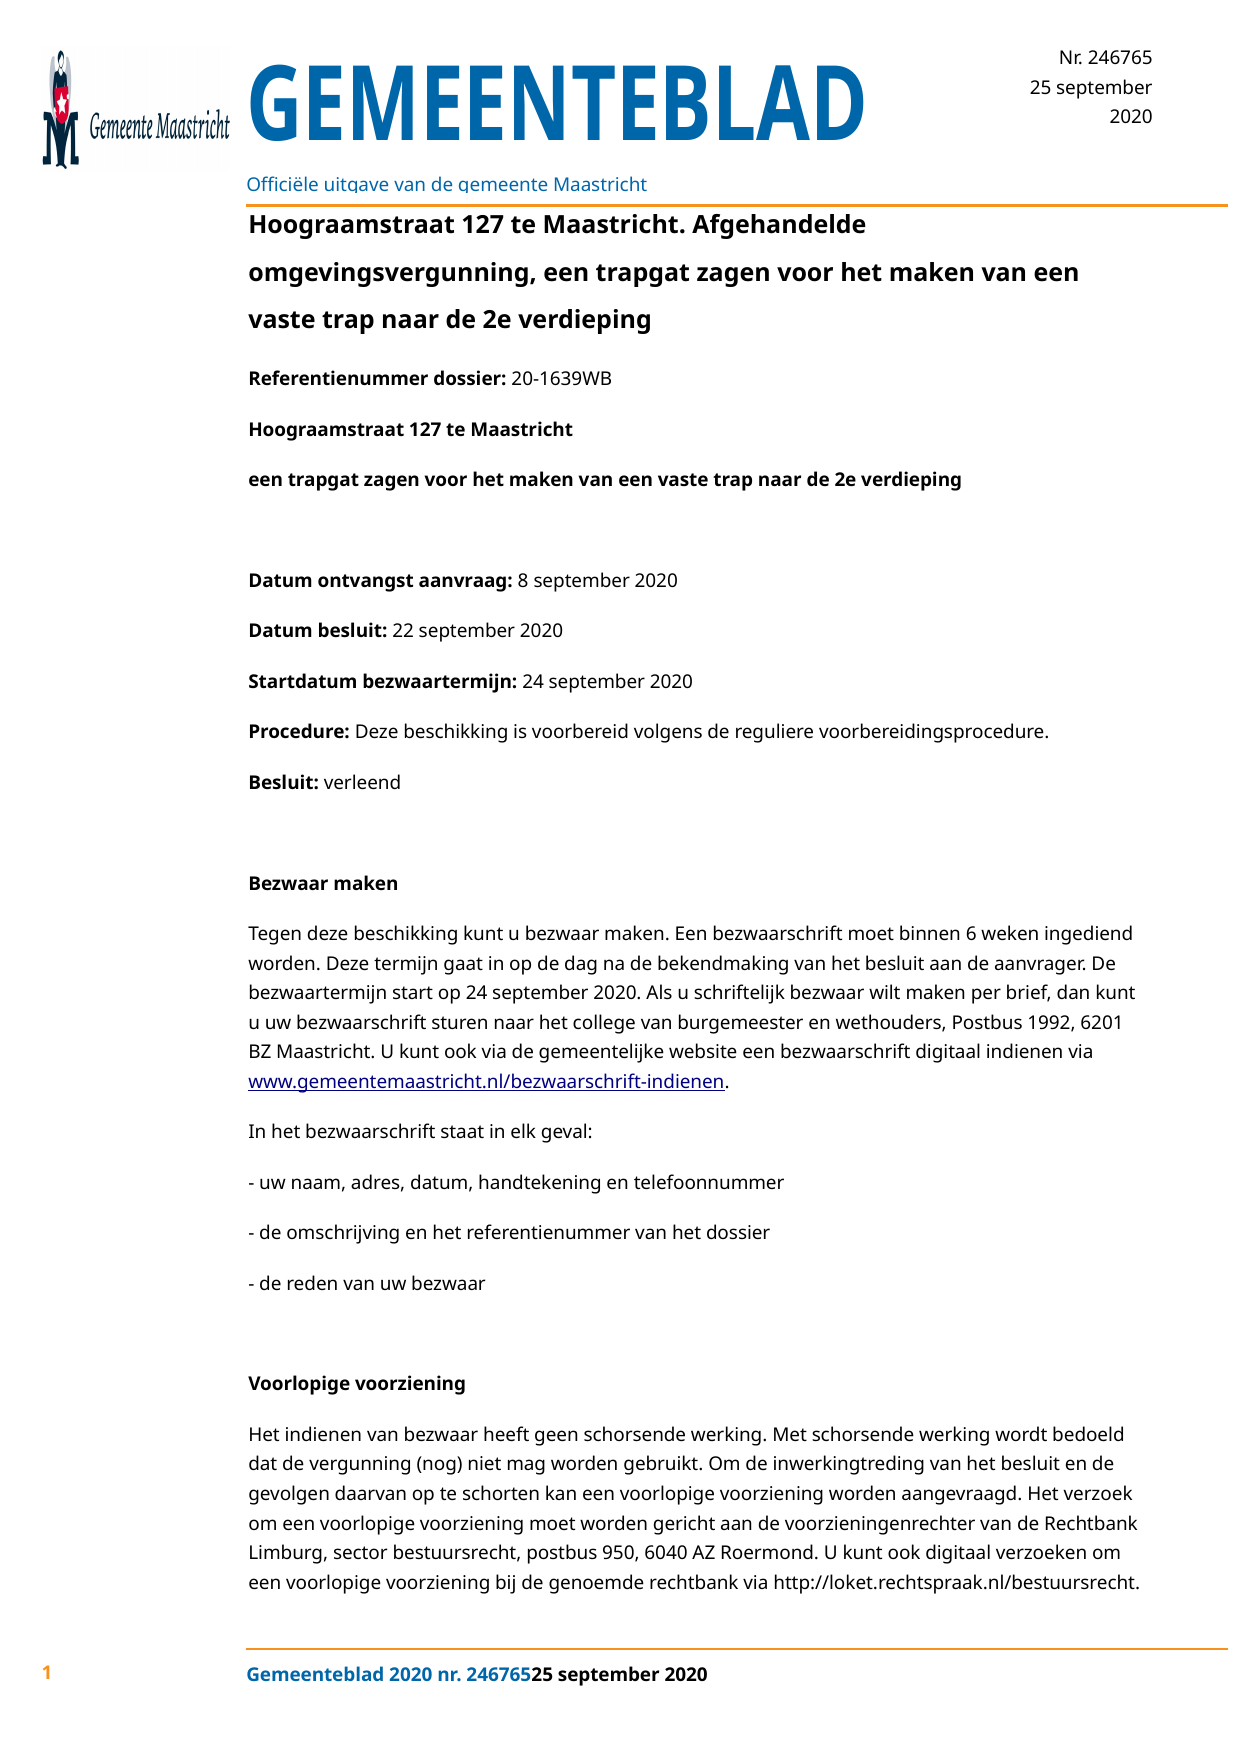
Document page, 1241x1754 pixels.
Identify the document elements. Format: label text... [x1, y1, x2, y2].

text Referentienummer dossier: 20-1639WB [248, 366, 1152, 391]
text - de reden van uw bezwaar [248, 1270, 1152, 1295]
text Datum ontvangst aanvraag: 8 september 2020 [248, 567, 1152, 593]
text Datum besluit: 22 september 2020 [248, 618, 1152, 643]
text een trapgat zagen voor het maken van een vaste trap naar de 2e verdieping [248, 466, 1152, 492]
text Hoograamstraat 127 te Maastricht. Afgehandelde omgevingsvergunning, een trapgat zagen voor het maken van een vaste trap naar de 2e verdieping [248, 207, 1152, 336]
text Het indienen van bezwaar heeft geen schorsende werking. Met schorsende werking wordt bedoeld dat de vergunning (nog) niet mag worden gebruikt. Om de inwerkingtreding van het besluit en de gevolgen daarvan op te schorten kan een voorlopige voorziening worden aangevraagd. Het verzoek om een voorlopige voorziening moet worden gericht aan de voorzieningenrechter van de Rechtbank Limburg, sector bestuursrecht, postbus 950, 6040 AZ Roermond. U kunt ook digitaal verzoeken om een voorlopige voorziening bij de genoemde rechtbank via http://loket.rechtspraak.nl/bestuursrecht. [248, 1421, 1152, 1594]
text Tegen deze beschikking kunt u bezwaar maken. Een bezwaarschrift moet binnen 6 weken ingediend worden. Deze termijn gaat in op de dag na de bekendmaking van het besluit aan de aanvrager. De bezwaartermijn start op 24 september 2020. Als u schriftelijk bezwaar wilt maken per brief, dan kunt u uw bezwaarschrift sturen naar het college van burgemeester en wethouders, Postbus 1992, 6201 BZ Maastricht. U kunt ook via de gemeentelijke website een bezwaarschrift digitaal indienen via www.gemeentemaastricht.nl/bezwaarschrift-indienen. [248, 920, 1152, 1094]
text Hoograamstraat 127 te Maastricht [248, 416, 1152, 442]
text Startdatum bezwaartermijn: 24 september 2020 [248, 668, 1152, 694]
text Bezwaar maken [248, 870, 1152, 895]
text - de omschrijving en het referentienummer van het dossier [248, 1219, 1152, 1245]
text Besluit: verleend [248, 769, 1152, 794]
text In het bezwaarschrift staat in elk geval: [248, 1118, 1152, 1144]
text Voorlopige voorziening [248, 1371, 1152, 1396]
picture [41, 47, 231, 172]
text - uw naam, adres, datum, handtekening en telefoonnummer [248, 1169, 1152, 1194]
text Procedure: Deze beschikking is voorbereid volgens de reguliere voorbereidingsprocedure. [248, 718, 1152, 744]
